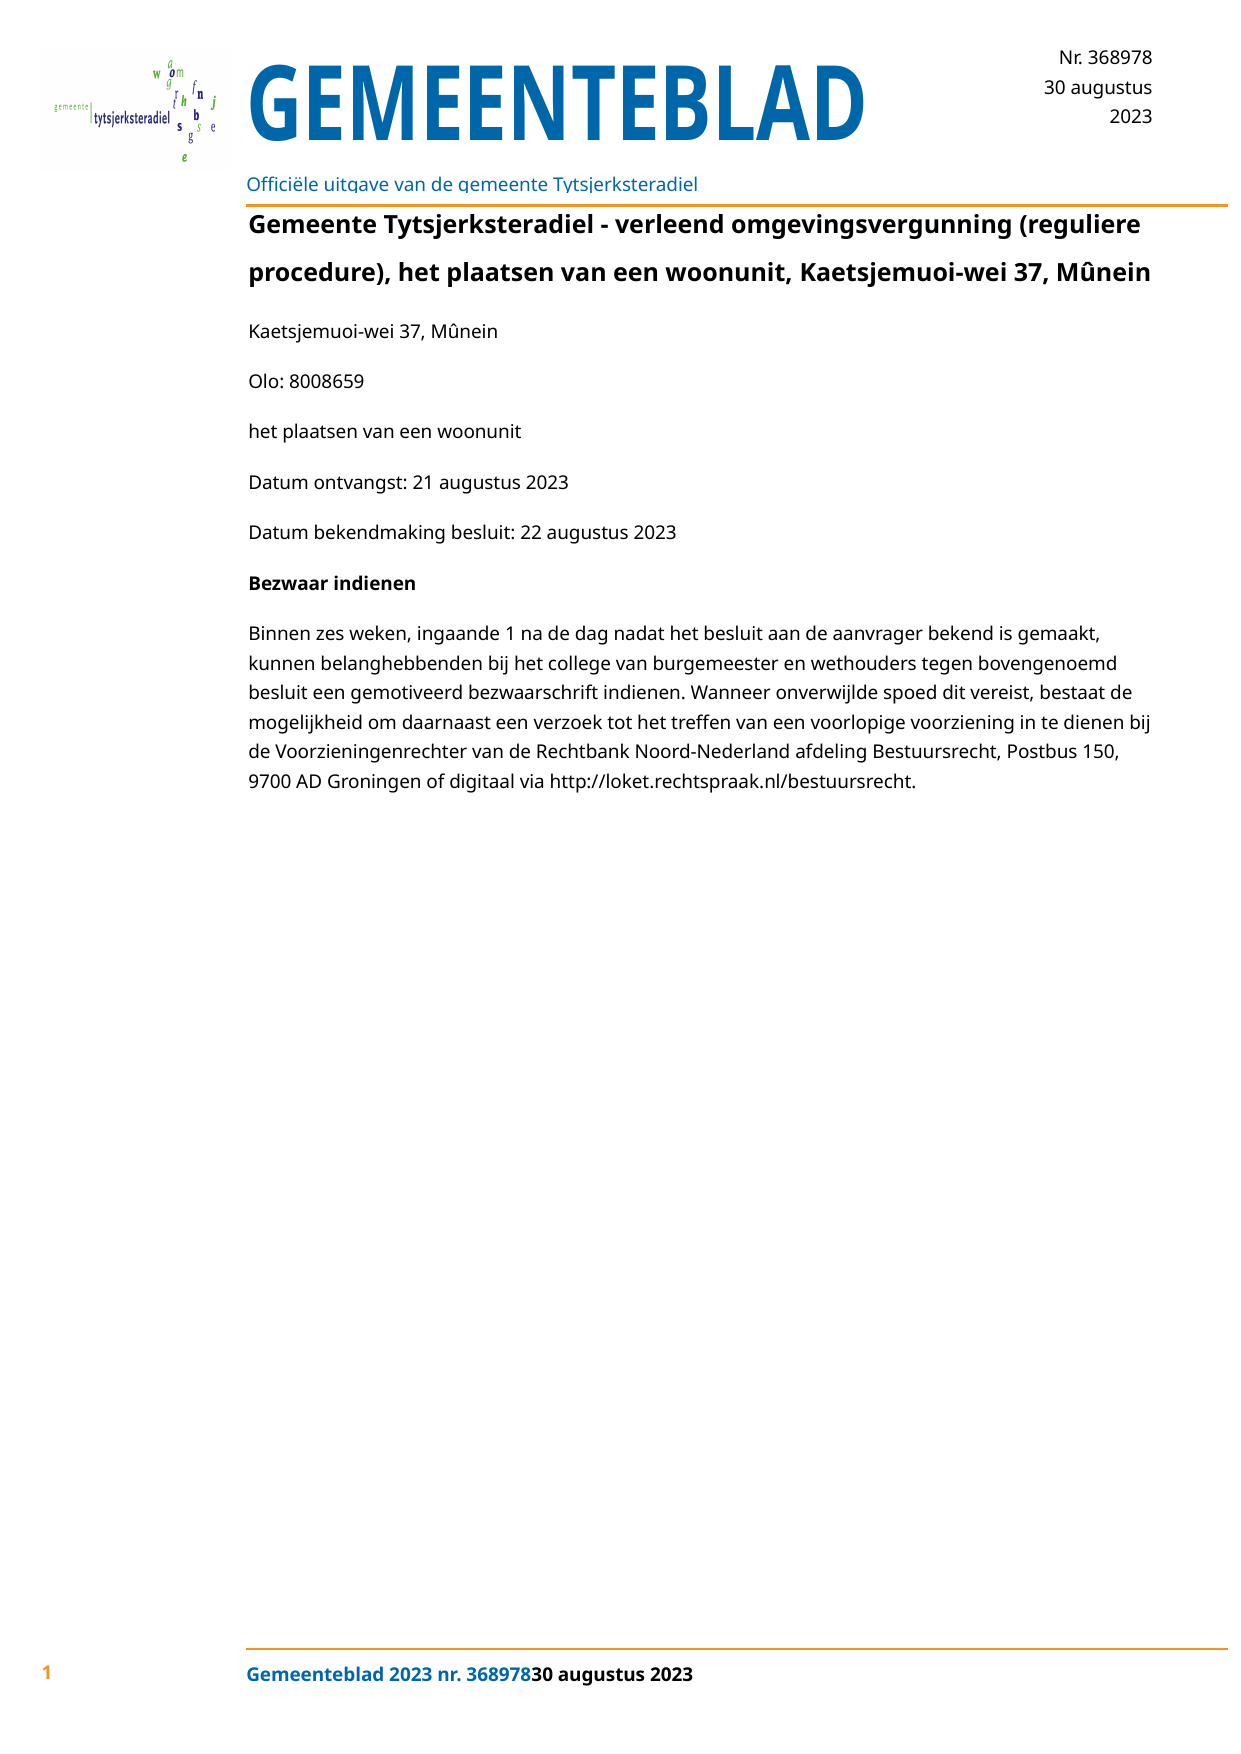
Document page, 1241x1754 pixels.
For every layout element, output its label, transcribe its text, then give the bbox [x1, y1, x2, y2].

text Datum ontvangst: 21 augustus 2023 [248, 469, 1152, 495]
text Datum bekendmaking besluit: 22 augustus 2023 [248, 519, 1152, 545]
text Bezwaar indienen [248, 570, 1152, 596]
text Binnen zes weken, ingaande 1 na de dag nadat het besluit aan de aanvrager bekend is gemaakt, kunnen belanghebbenden bij het college van burgemeester en wethouders tegen bovengenoemd besluit een gemotiveerd bezwaarschrift indienen. Wanneer onverwijlde spoed dit vereist, bestaat de mogelijkheid om daarnaast een verzoek tot het treffen van een voorlopige voorziening in te dienen bij de Voorzieningenrechter van de Rechtbank Noord-Nederland afdeling Bestuursrecht, Postbus 150, 9700 AD Groningen of digitaal via http://loket.rechtspraak.nl/bestuursrecht. [248, 620, 1152, 794]
picture [41, 47, 231, 172]
text Kaetsjemuoi-wei 37, Mûnein [248, 318, 1152, 344]
text Olo: 8008659 [248, 368, 1152, 394]
text het plaatsen van een woonunit [248, 419, 1152, 444]
text Gemeente Tytsjerksteradiel - verleend omgevingsvergunning (reguliere procedure), het plaatsen van een woonunit, Kaetsjemuoi-wei 37, Mûnein [248, 207, 1152, 288]
